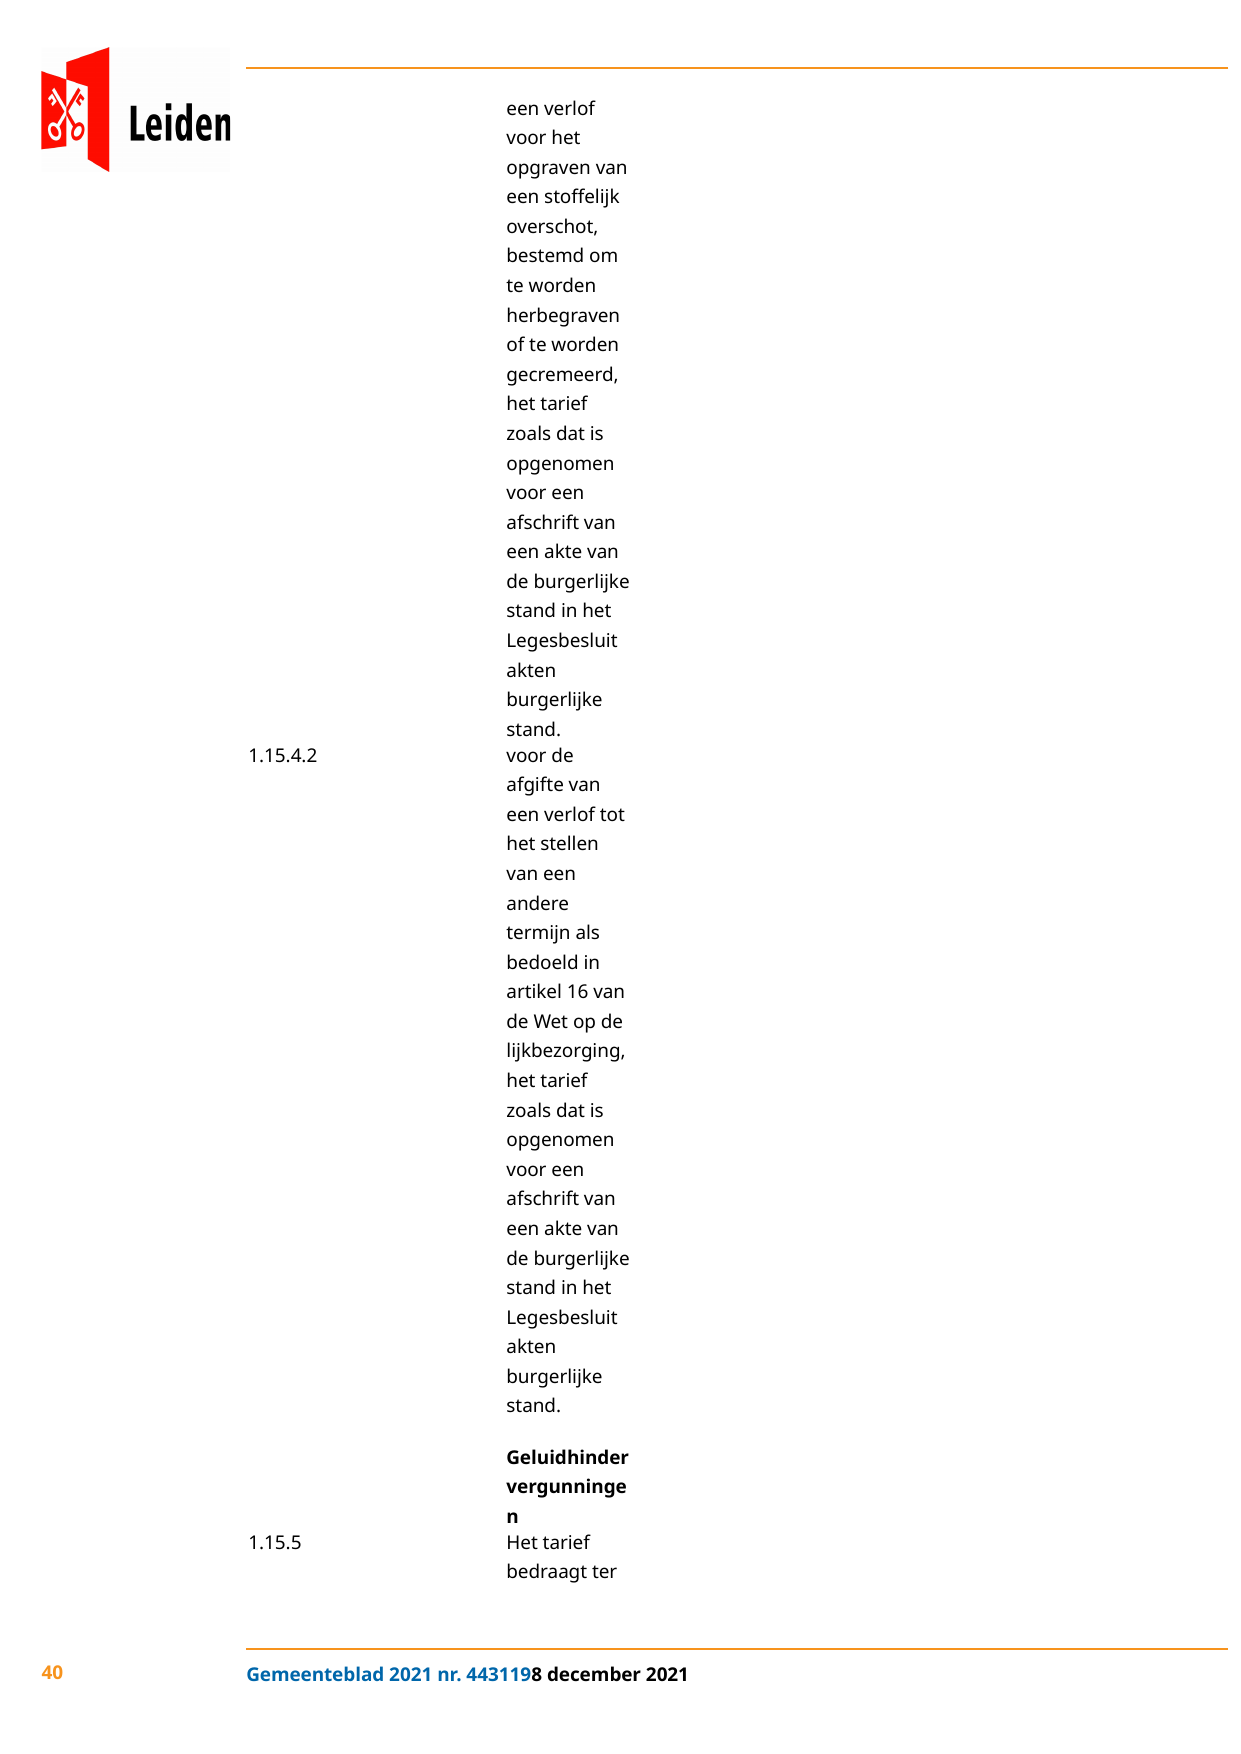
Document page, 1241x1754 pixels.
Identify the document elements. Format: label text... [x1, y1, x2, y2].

table_cell [248, 1444, 506, 1529]
table_cell [635, 1529, 764, 1584]
table_cell [764, 1529, 1022, 1584]
table_cell 1.15.5 [248, 1529, 506, 1584]
table_cell [764, 95, 1022, 742]
table_cell Het tarief bedraagt ter [506, 1529, 635, 1584]
table_cell [635, 95, 764, 742]
table_cell een verlof voor het opgraven van een stoffelijk overschot, bestemd om te worden herbegraven of te worden gecremeerd, het tarief zoals dat is opgenomen voor een afschrift van een akte van de burgerlijke stand in het Legesbesluit akten burgerlijke stand. [506, 95, 635, 742]
table_cell [506, 1418, 635, 1444]
table_cell [635, 742, 764, 1418]
table_cell voor de afgifte van een verlof tot het stellen van een andere termijn als bedoeld in artikel 16 van de Wet op de lijkbezorging, het tarief zoals dat is opgenomen voor een afschrift van een akte van de burgerlijke stand in het Legesbesluit akten burgerlijke stand. [506, 742, 635, 1418]
picture [41, 47, 231, 172]
table_cell [248, 1418, 506, 1444]
table_cell [764, 1418, 1022, 1444]
table_cell [248, 95, 506, 742]
table_cell Geluidhindervergunningen [506, 1444, 635, 1529]
table_cell [635, 1444, 764, 1529]
table_cell [635, 1418, 764, 1444]
table_cell [764, 1444, 1022, 1529]
table_cell [764, 742, 1022, 1418]
table_cell 1.15.4.2 [248, 742, 506, 1418]
